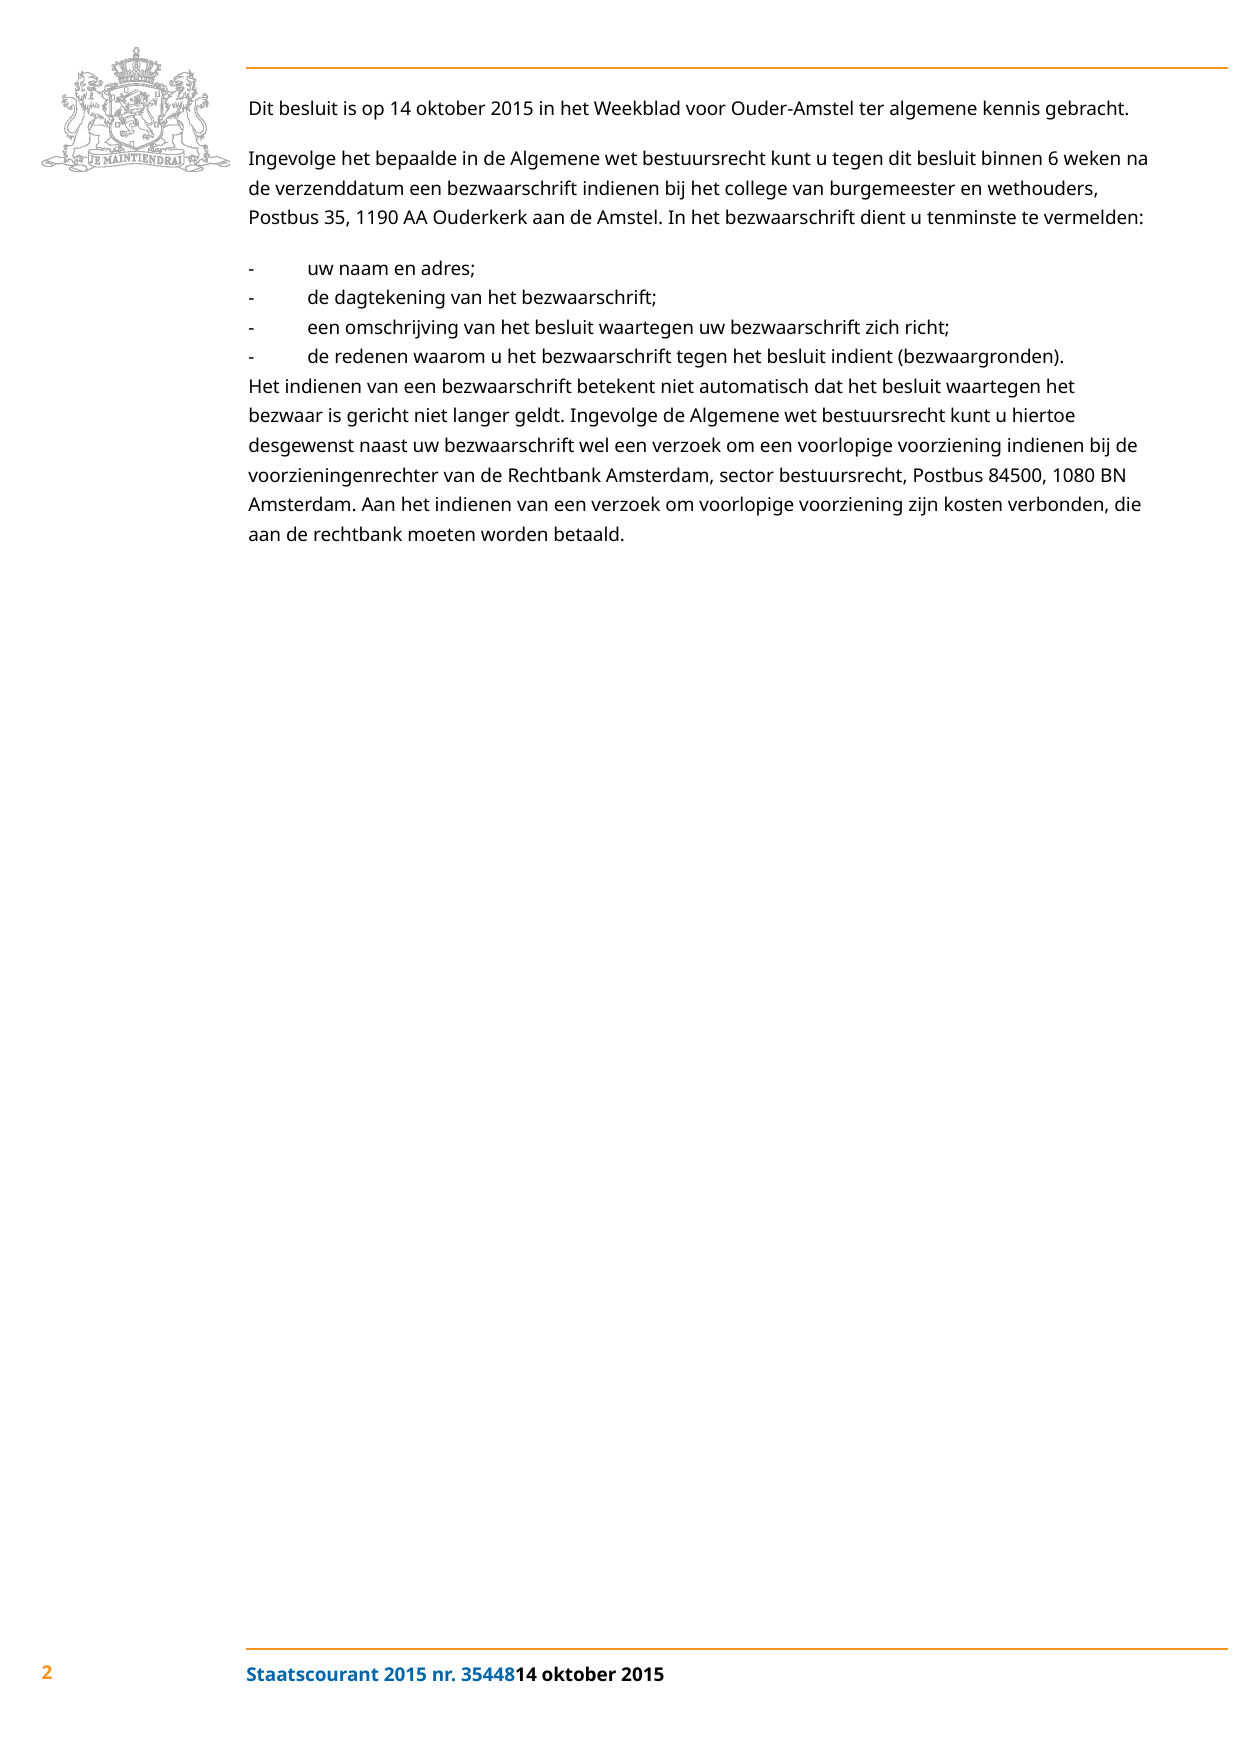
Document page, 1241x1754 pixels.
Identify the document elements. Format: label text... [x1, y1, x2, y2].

picture [41, 47, 231, 172]
list de redenen waarom u het bezwaarschrift tegen het besluit indient (bezwaargronden). [248, 343, 1152, 369]
list een omschrijving van het besluit waartegen uw bezwaarschrift zich richt; [248, 314, 1152, 340]
text Ingevolge het bepaalde in de Algemene wet bestuursrecht kunt u tegen dit besluit binnen 6 weken na de verzenddatum een bezwaarschrift indienen bij het college van burgemeester en wethouders, Postbus 35, 1190 AA Ouderkerk aan de Amstel. In het bezwaarschrift dient u tenminste te vermelden: [248, 145, 1152, 230]
list de dagtekening van het bezwaarschrift; [248, 284, 1152, 310]
text Het indienen van een bezwaarschrift betekent niet automatisch dat het besluit waartegen het bezwaar is gericht niet langer geldt. Ingevolge de Algemene wet bestuursrecht kunt u hiertoe desgewenst naast uw bezwaarschrift wel een verzoek om een voorlopige voorziening indienen bij de voorzieningenrechter van de Rechtbank Amsterdam, sector bestuursrecht, Postbus 84500, 1080 BN Amsterdam. Aan het indienen van een verzoek om voorlopige voorziening zijn kosten verbonden, die aan de rechtbank moeten worden betaald. [248, 373, 1152, 547]
list uw naam en adres; [248, 255, 1152, 281]
text Dit besluit is op 14 oktober 2015 in het Weekblad voor Ouder-Amstel ter algemene kennis gebracht. [248, 95, 1152, 121]
